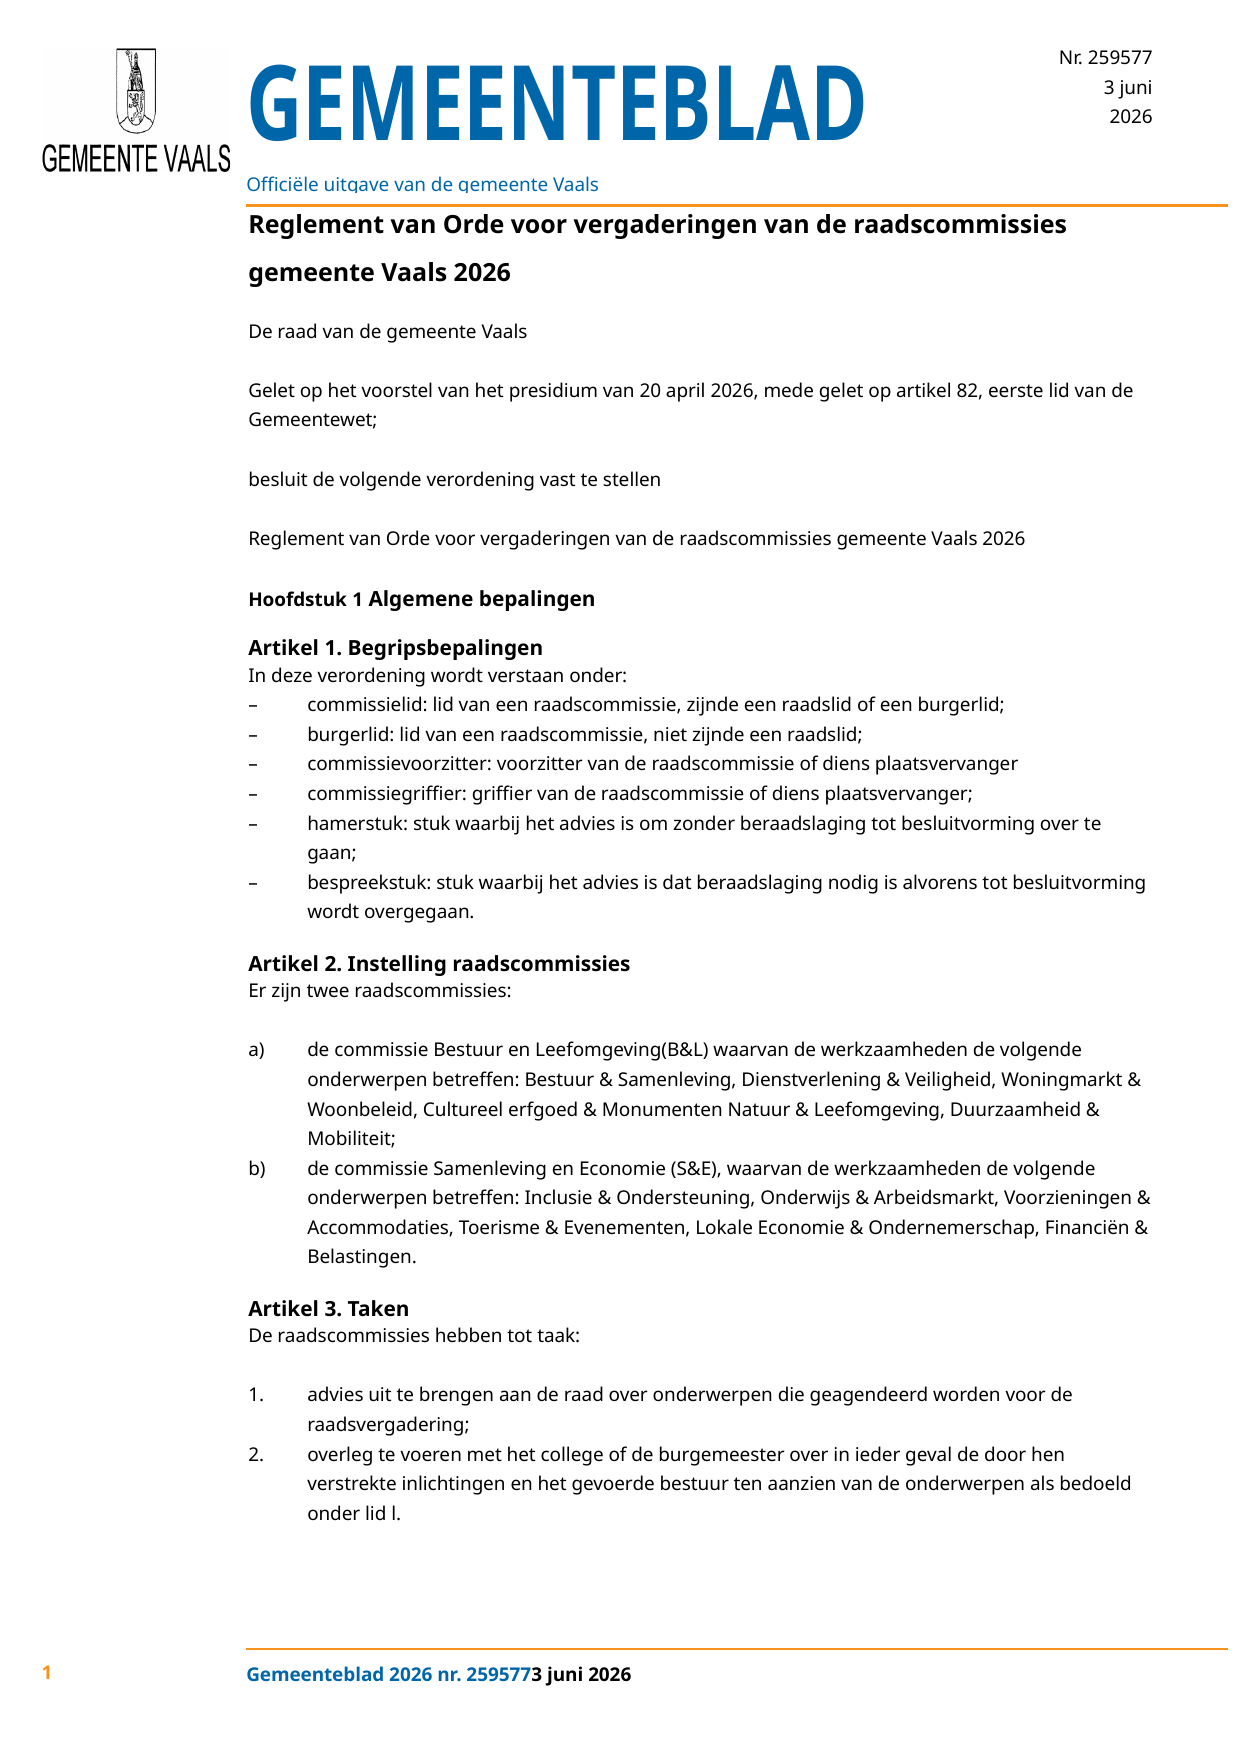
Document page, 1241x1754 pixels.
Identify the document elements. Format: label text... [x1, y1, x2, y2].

text Gelet op het voorstel van het presidium van 20 april 2026, mede gelet op artikel 82, eerste lid van de Gemeentewet; [248, 377, 1152, 432]
text Hoofdstuk 1 Algemene bepalingen [248, 584, 1152, 613]
list advies uit te brengen aan de raad over onderwerpen die geagendeerd worden voor de raadsvergadering; [248, 1382, 1152, 1437]
text In deze verordening wordt verstaan onder: [248, 662, 1152, 688]
text besluit de volgende verordening vast te stellen [248, 466, 1152, 492]
text Reglement van Orde voor vergaderingen van de raadscommissies gemeente Vaals 2026 [248, 207, 1152, 288]
list de commissie Bestuur en Leefomgeving(B&L) waarvan de werkzaamheden de volgende onderwerpen betreffen: Bestuur & Samenleving, Dienstverlening & Veiligheid, Woningmarkt & Woonbeleid, Cultureel erfgoed & Monumenten Natuur & Leefomgeving, Duurzaamheid & Mobiliteit; [248, 1037, 1152, 1151]
text De raadscommissies hebben tot taak: [248, 1322, 1152, 1348]
list commissiegriffier: griffier van de raadscommissie of diens plaatsvervanger; [248, 780, 1152, 806]
list commissielid: lid van een raadscommissie, zijnde een raadslid of een burgerlid; [248, 691, 1152, 717]
list commissievoorzitter: voorzitter van de raadscommissie of diens plaatsvervanger [248, 751, 1152, 776]
list burgerlid: lid van een raadscommissie, niet zijnde een raadslid; [248, 721, 1152, 747]
text Artikel 3. Taken [248, 1294, 1152, 1322]
text Artikel 1. Begripsbepalingen [248, 633, 1152, 662]
text Reglement van Orde voor vergaderingen van de raadscommissies gemeente Vaals 2026 [248, 525, 1152, 551]
list overleg te voeren met het college of de burgemeester over in ieder geval de door hen verstrekte inlichtingen en het gevoerde bestuur ten aanzien van de onderwerpen als bedoeld onder lid l. [248, 1441, 1152, 1526]
list hamerstuk: stuk waarbij het advies is om zonder beraadslaging tot besluitvorming over te gaan; [248, 810, 1152, 865]
picture [41, 47, 231, 172]
text Artikel 2. Instelling raadscommissies [248, 949, 1152, 977]
text De raad van de gemeente Vaals [248, 318, 1152, 344]
list de commissie Samenleving en Economie (S&E), waarvan de werkzaamheden de volgende onderwerpen betreffen: Inclusie & Ondersteuning, Onderwijs & Arbeidsmarkt, Voorzieningen & Accommodaties, Toerisme & Evenementen, Lokale Economie & Ondernemerschap, Financiën & Belastingen. [248, 1155, 1152, 1269]
text Er zijn twee raadscommissies: [248, 977, 1152, 1003]
list bespreekstuk: stuk waarbij het advies is dat beraadslaging nodig is alvorens tot besluitvorming wordt overgegaan. [248, 869, 1152, 924]
